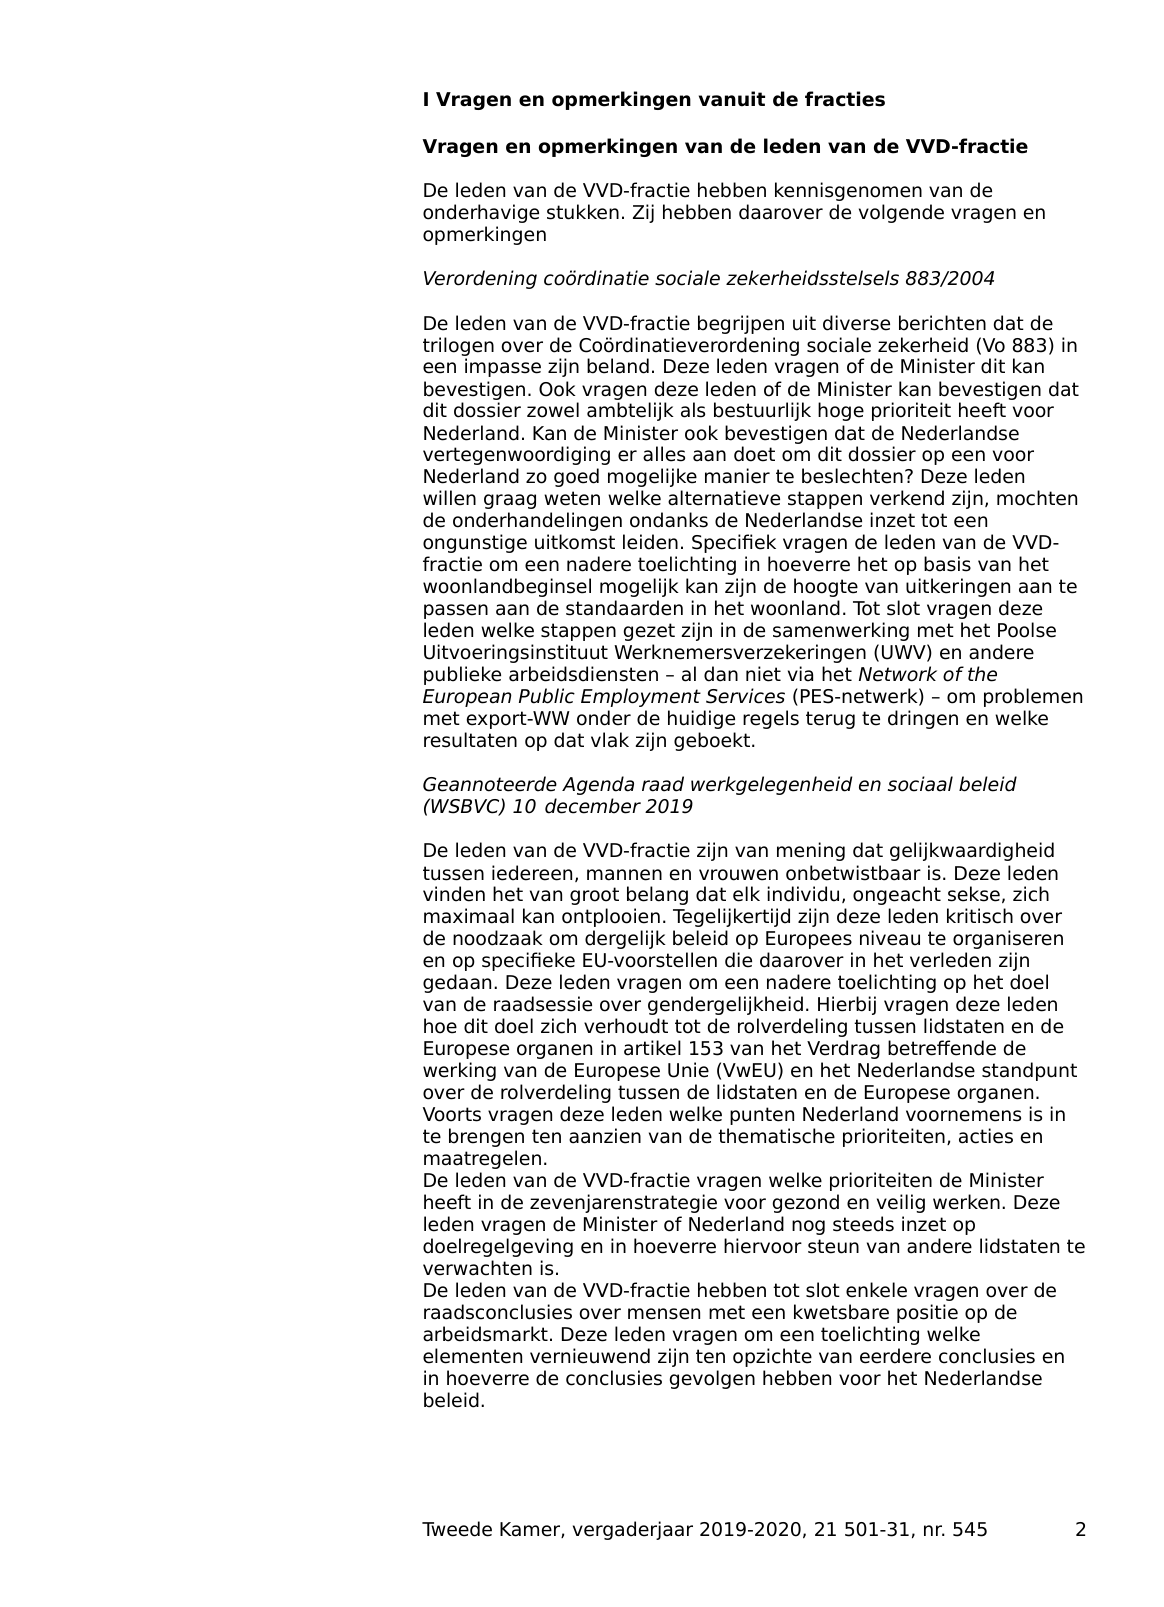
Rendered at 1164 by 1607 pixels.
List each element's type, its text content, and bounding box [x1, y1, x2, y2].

text De leden van de VVD-fractie vragen welke prioriteiten de Minister heeft in de zevenjarenstrategie voor gezond en veilig werken. Deze leden vragen de Minister of Nederland nog steeds inzet op doelregelgeving en in hoeverre hiervoor steun van andere lidstaten te verwachten is. [422, 1170, 1087, 1280]
text De leden van de VVD-fractie zijn van mening dat gelijkwaardigheid tussen iedereen, mannen en vrouwen onbetwistbaar is. Deze leden vinden het van groot belang dat elk individu, ongeacht sekse, zich maximaal kan ontplooien. Tegelijkertijd zijn deze leden kritisch over de noodzaak om dergelijk beleid op Europees niveau te organiseren en op specifieke EU-voorstellen die daarover in het verleden zijn gedaan. Deze leden vragen om een nadere toelichting op het doel van de raadsessie over gendergelijkheid. Hierbij vragen deze leden hoe dit doel zich verhoudt tot de rolverdeling tussen lidstaten en de Europese organen in artikel 153 van het Verdrag betreffende de werking van de Europese Unie (VwEU) en het Nederlandse standpunt over de rolverdeling tussen de lidstaten en de Europese organen. Voorts vragen deze leden welke punten Nederland voornemens is in te brengen ten aanzien van de thematische prioriteiten, acties en maatregelen. [422, 840, 1087, 1170]
subtitle Vragen en opmerkingen van de leden van de VVD-fractie [422, 136, 1087, 158]
text De leden van de VVD-fractie hebben kennisgenomen van de onderhavige stukken. Zij hebben daarover de volgende vragen en opmerkingen [422, 180, 1087, 246]
text De leden van de VVD-fractie hebben tot slot enkele vragen over de raadsconclusies over mensen met een kwetsbare positie op de arbeidsmarkt. Deze leden vragen om een toelichting welke elementen vernieuwend zijn ten opzichte van eerdere conclusies en in hoeverre de conclusies gevolgen hebben voor het Nederlandse beleid. [422, 1280, 1087, 1412]
subtitle Geannoteerde Agenda raad werkgelegenheid en sociaal beleid (WSBVC) 10 december 2019 [422, 774, 1087, 818]
subtitle I Vragen en opmerkingen vanuit de fracties [422, 89, 1087, 111]
subtitle Verordening coördinatie sociale zekerheidsstelsels 883/2004 [422, 268, 1087, 290]
text De leden van de VVD-fractie begrijpen uit diverse berichten dat de trilogen over de Coördinatieverordening sociale zekerheid (Vo 883) in een impasse zijn beland. Deze leden vragen of de Minister dit kan bevestigen. Ook vragen deze leden of de Minister kan bevestigen dat dit dossier zowel ambtelijk als bestuurlijk hoge prioriteit heeft voor Nederland. Kan de Minister ook bevestigen dat de Nederlandse vertegenwoordiging er alles aan doet om dit dossier op een voor Nederland zo goed mogelijke manier te beslechten? Deze leden willen graag weten welke alternatieve stappen verkend zijn, mochten de onderhandelingen ondanks de Nederlandse inzet tot een ongunstige uitkomst leiden. Specifiek vragen de leden van de VVD-fractie om een nadere toelichting in hoeverre het op basis van het woonlandbeginsel mogelijk kan zijn de hoogte van uitkeringen aan te passen aan de standaarden in het woonland. Tot slot vragen deze leden welke stappen gezet zijn in de samenwerking met het Poolse Uitvoeringsinstituut Werknemersverzekeringen (UWV) en andere publieke arbeidsdiensten – al dan niet via het Network of the European Public Employment Services (PES-netwerk) – om problemen met export-WW onder de huidige regels terug te dringen en welke resultaten op dat vlak zijn geboekt. [422, 312, 1087, 752]
